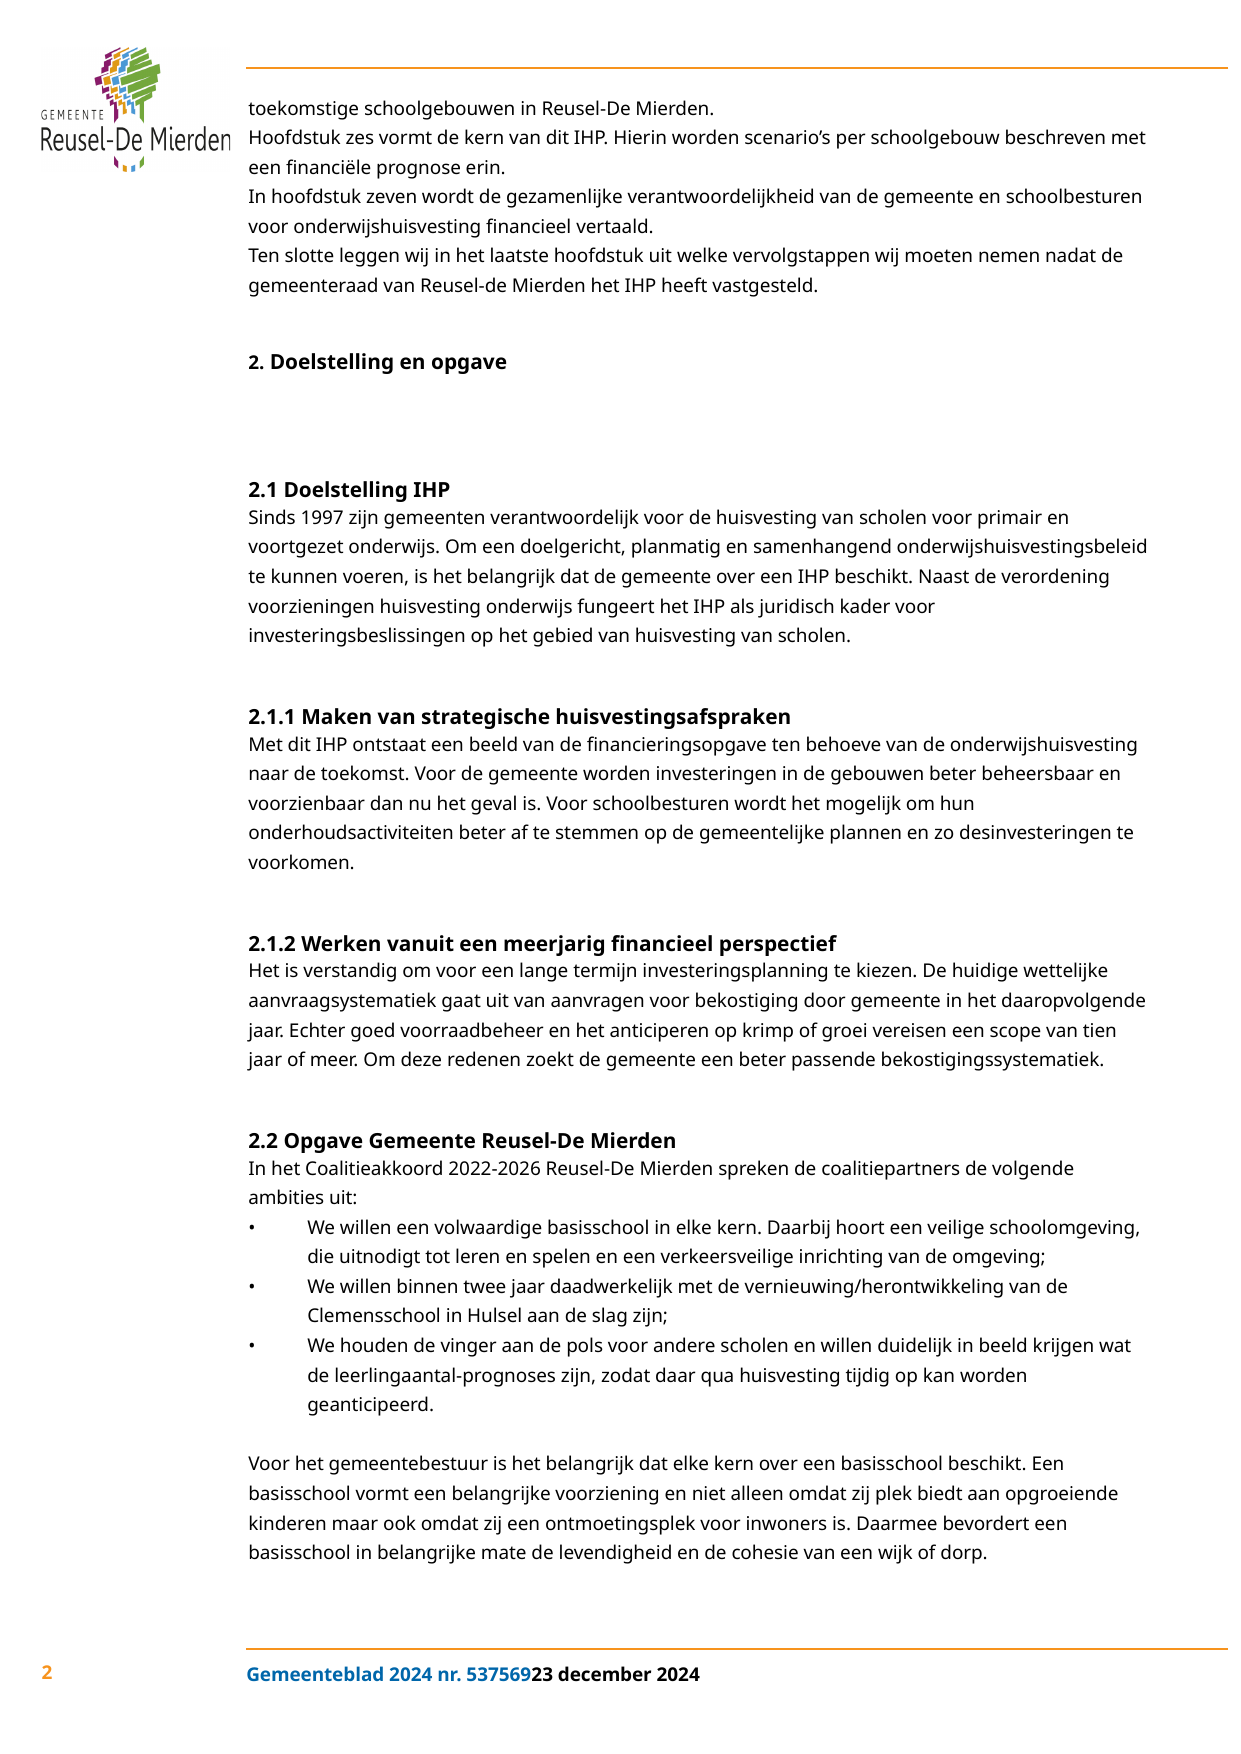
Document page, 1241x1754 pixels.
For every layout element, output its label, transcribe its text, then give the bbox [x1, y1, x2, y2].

text Sinds 1997 zijn gemeenten verantwoordelijk voor de huisvesting van scholen voor primair en voortgezet onderwijs. Om een doelgericht, planmatig en samenhangend onderwijshuisvestingsbeleid te kunnen voeren, is het belangrijk dat de gemeente over een IHP beschikt. Naast de verordening voorzieningen huisvesting onderwijs fungeert het IHP als juridisch kader voor investeringsbeslissingen op het gebied van huisvesting van scholen. [248, 504, 1152, 648]
text In het Coalitieakkoord 2022-2026 Reusel-De Mierden spreken de coalitiepartners de volgende ambities uit: [248, 1155, 1152, 1210]
list We willen een volwaardige basisschool in elke kern. Daarbij hoort een veilige schoolomgeving, die uitnodigt tot leren en spelen en een verkeersveilige inrichting van de omgeving; [248, 1214, 1152, 1269]
picture [41, 47, 231, 172]
text Ten slotte leggen wij in het laatste hoofdstuk uit welke vervolgstappen wij moeten nemen nadat de gemeenteraad van Reusel-de Mierden het IHP heeft vastgesteld. [248, 243, 1152, 298]
text 2.1.2 Werken vanuit een meerjarig financieel perspectief [248, 929, 1152, 958]
text 2. Doelstelling en opgave [248, 347, 1152, 376]
list We willen binnen twee jaar daadwerkelijk met de vernieuwing/herontwikkeling van de Clemensschool in Hulsel aan de slag zijn; [248, 1273, 1152, 1328]
text 2.1.1 Maken van strategische huisvestingsafspraken [248, 702, 1152, 731]
text Hoofdstuk zes vormt de kern van dit IHP. Hierin worden scenario’s per schoolgebouw beschreven met een financiële prognose erin. [248, 124, 1152, 180]
text 2.1 Doelstelling IHP [248, 476, 1152, 504]
text Voor het gemeentebestuur is het belangrijk dat elke kern over een basisschool beschikt. Een basisschool vormt een belangrijke voorziening en niet alleen omdat zij plek biedt aan opgroeiende kinderen maar ook omdat zij een ontmoetingsplek voor inwoners is. Daarmee bevordert een basisschool in belangrijke mate de levendigheid en de cohesie van een wijk of dorp. [248, 1451, 1152, 1565]
text toekomstige schoolgebouwen in Reusel-De Mierden. [248, 95, 1152, 121]
text Het is verstandig om voor een lange termijn investeringsplanning te kiezen. De huidige wettelijke aanvraagsystematiek gaat uit van aanvragen voor bekostiging door gemeente in het daaropvolgende jaar. Echter goed voorraadbeheer en het anticiperen op krimp of groei vereisen een scope van tien jaar of meer. Om deze redenen zoekt de gemeente een beter passende bekostigingssystematiek. [248, 958, 1152, 1072]
list We houden de vinger aan de pols voor andere scholen en willen duidelijk in beeld krijgen wat de leerlingaantal-prognoses zijn, zodat daar qua huisvesting tijdig op kan worden geanticipeerd. [248, 1332, 1152, 1417]
text Met dit IHP ontstaat een beeld van de financieringsopgave ten behoeve van de onderwijshuisvesting naar de toekomst. Voor de gemeente worden investeringen in de gebouwen beter beheersbaar en voorzienbaar dan nu het geval is. Voor schoolbesturen wordt het mogelijk om hun onderhoudsactiviteiten beter af te stemmen op de gemeentelijke plannen en zo desinvesteringen te voorkomen. [248, 731, 1152, 875]
text In hoofdstuk zeven wordt de gezamenlijke verantwoordelijkheid van de gemeente en schoolbesturen voor onderwijshuisvesting financieel vertaald. [248, 183, 1152, 239]
text 2.2 Opgave Gemeente Reusel-De Mierden [248, 1126, 1152, 1155]
